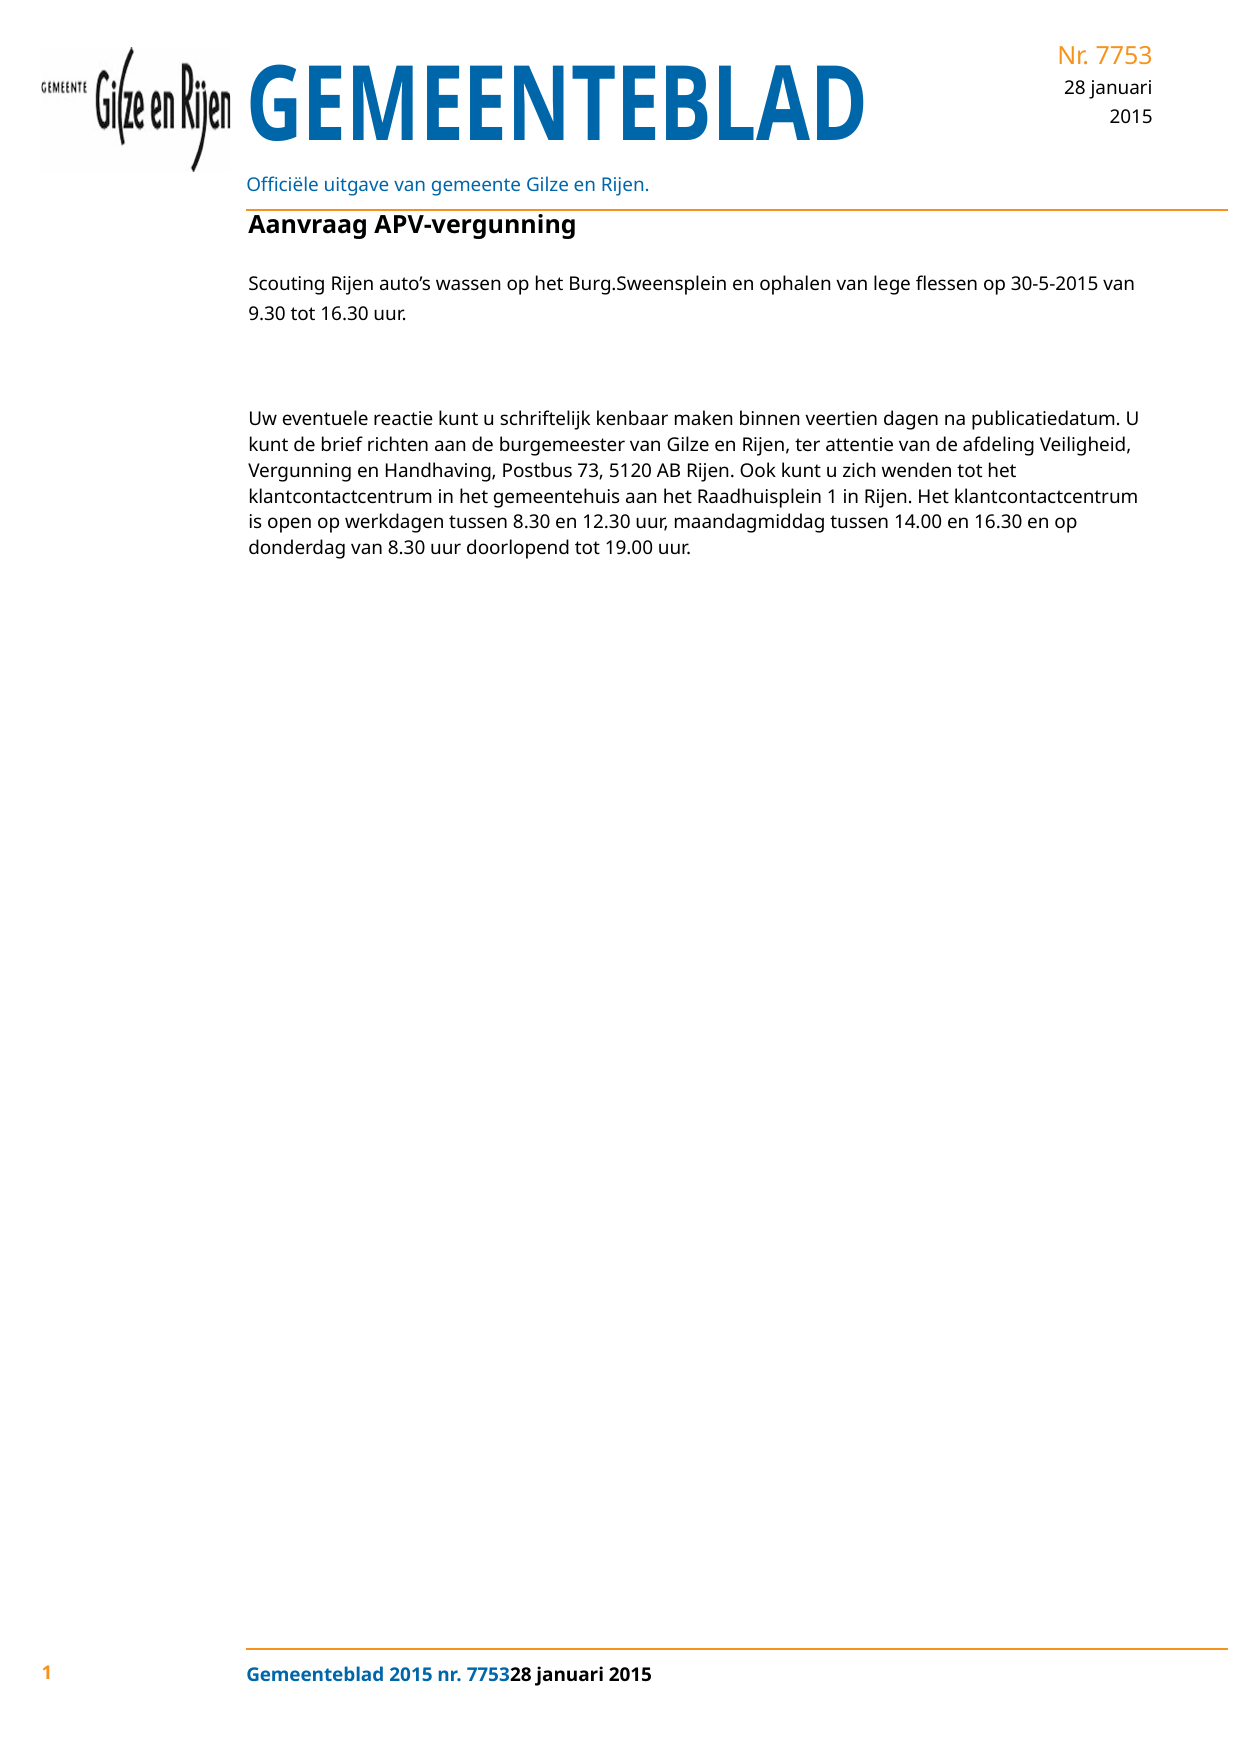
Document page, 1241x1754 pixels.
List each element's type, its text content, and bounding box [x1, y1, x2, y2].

picture [41, 47, 231, 172]
text Scouting Rijen auto’s wassen op het Burg.Sweensplein en ophalen van lege flessen op 30-5-2015 van 9.30 tot 16.30 uur. [248, 270, 1152, 326]
text Aanvraag APV-vergunning [248, 211, 1152, 241]
text Uw eventuele reactie kunt u schriftelijk kenbaar maken binnen veertien dagen na publicatiedatum. U kunt de brief richten aan de burgemeester van Gilze en Rijen, ter attentie van de afdeling Veiligheid, Vergunning en Handhaving, Postbus 73, 5120 AB Rijen. Ook kunt u zich wenden tot het klantcontactcentrum in het gemeentehuis aan het Raadhuisplein 1 in Rijen. Het klantcontactcentrum is open op werkdagen tussen 8.30 en 12.30 uur, maandagmiddag tussen 14.00 en 16.30 en op donderdag van 8.30 uur doorlopend tot 19.00 uur. [248, 406, 1152, 560]
